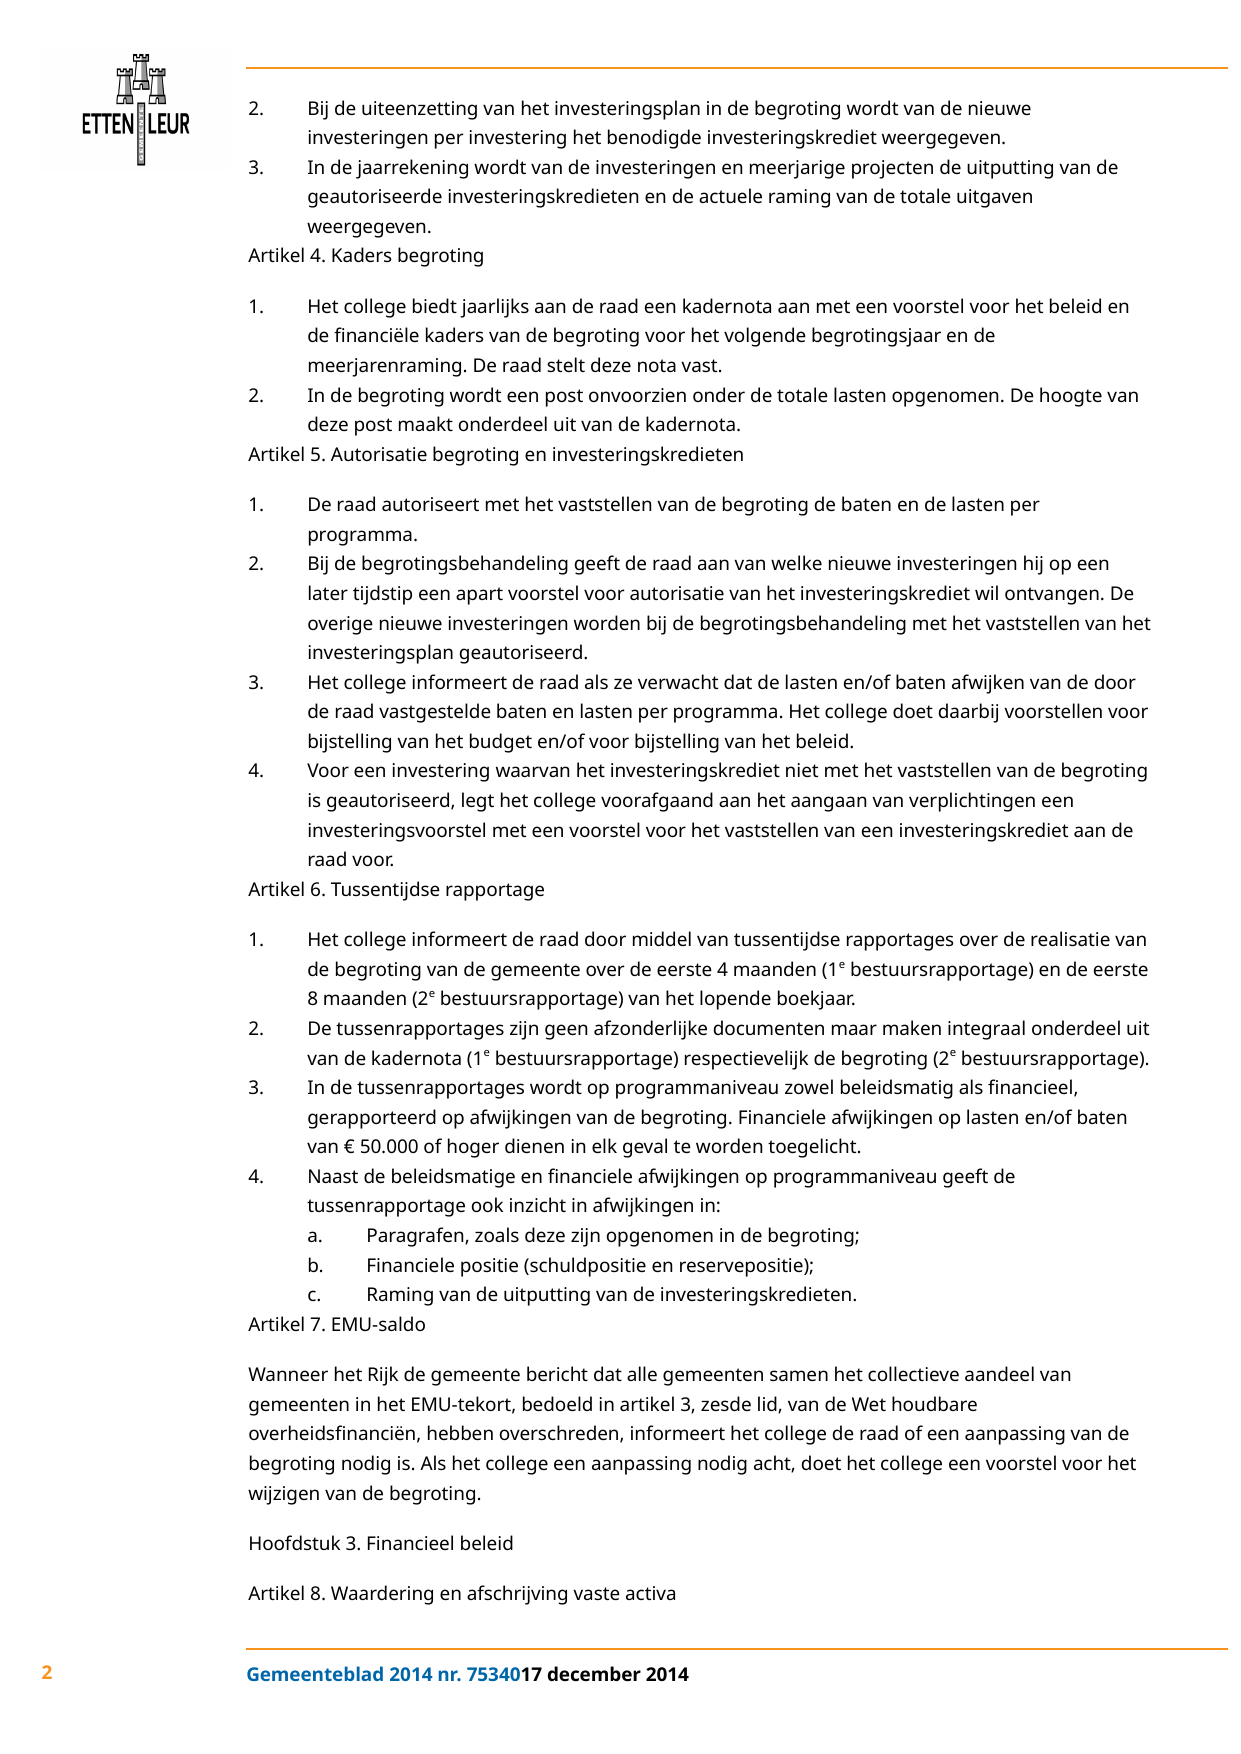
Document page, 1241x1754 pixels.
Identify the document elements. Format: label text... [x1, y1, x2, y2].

list In de begroting wordt een post onvoorzien onder de totale lasten opgenomen. De hoogte van deze post maakt onderdeel uit van de kadernota. [248, 382, 1152, 437]
list Bij de begrotingsbehandeling geeft de raad aan van welke nieuwe investeringen hij op een later tijdstip een apart voorstel voor autorisatie van het investeringskrediet wil ontvangen. De overige nieuwe investeringen worden bij de begrotingsbehandeling met het vaststellen van het investeringsplan geautoriseerd. [248, 551, 1152, 665]
text Hoofdstuk 3. Financieel beleid [248, 1530, 1152, 1556]
picture [41, 47, 231, 172]
list Financiele positie (schuldpositie en reservepositie); [307, 1252, 1152, 1278]
list Het college informeert de raad door middel van tussentijdse rapportages over de realisatie van de begroting van de gemeente over de eerste 4 maanden (1e bestuursrapportage) en de eerste 8 maanden (2e bestuursrapportage) van het lopende boekjaar. [248, 926, 1152, 1011]
list In de jaarrekening wordt van de investeringen en meerjarige projecten de uitputting van de geautoriseerde investeringskredieten en de actuele raming van de totale uitgaven weergegeven. [248, 154, 1152, 239]
list Voor een investering waarvan het investeringskrediet niet met het vaststellen van de begroting is geautoriseerd, legt het college voorafgaand aan het aangaan van verplichtingen een investeringsvoorstel met een voorstel voor het vaststellen van een investeringskrediet aan de raad voor. [248, 758, 1152, 872]
list De raad autoriseert met het vaststellen van de begroting de baten en de lasten per programma. [248, 491, 1152, 547]
text Artikel 7. EMU-saldo [248, 1311, 1152, 1337]
list Raming van de uitputting van de investeringskredieten. [307, 1281, 1152, 1307]
list Het college biedt jaarlijks aan de raad een kadernota aan met een voorstel voor het beleid en de financiële kaders van de begroting voor het volgende begrotingsjaar en de meerjarenraming. De raad stelt deze nota vast. [248, 293, 1152, 378]
text Artikel 6. Tussentijdse rapportage [248, 876, 1152, 902]
text Wanneer het Rijk de gemeente bericht dat alle gemeenten samen het collectieve aandeel van gemeenten in het EMU-tekort, bedoeld in artikel 3, zesde lid, van de Wet houdbare overheidsfinanciën, hebben overschreden, informeert het college de raad of een aanpassing van de begroting nodig is. Als het college een aanpassing nodig acht, doet het college een voorstel voor het wijzigen van de begroting. [248, 1361, 1152, 1506]
list Paragrafen, zoals deze zijn opgenomen in de begroting; [307, 1222, 1152, 1248]
text Artikel 8. Waardering en afschrijving vaste activa [248, 1581, 1152, 1606]
list De tussenrapportages zijn geen afzonderlijke documenten maar maken integraal onderdeel uit van de kadernota (1e bestuursrapportage) respectievelijk de begroting (2e bestuursrapportage). [248, 1015, 1152, 1071]
list Het college informeert de raad als ze verwacht dat de lasten en/of baten afwijken van de door de raad vastgestelde baten en lasten per programma. Het college doet daarbij voorstellen voor bijstelling van het budget en/of voor bijstelling van het beleid. [248, 669, 1152, 754]
text Artikel 5. Autorisatie begroting en investeringskredieten [248, 441, 1152, 467]
list Naast de beleidsmatige en financiele afwijkingen op programmaniveau geeft de tussenrapportage ook inzicht in afwijkingen in: [248, 1163, 1152, 1218]
list Bij de uiteenzetting van het investeringsplan in de begroting wordt van de nieuwe investeringen per investering het benodigde investeringskrediet weergegeven. [248, 95, 1152, 150]
list In de tussenrapportages wordt op programmaniveau zowel beleidsmatig als financieel, gerapporteerd op afwijkingen van de begroting. Financiele afwijkingen op lasten en/of baten van € 50.000 of hoger dienen in elk geval te worden toegelicht. [248, 1074, 1152, 1159]
text Artikel 4. Kaders begroting [248, 243, 1152, 268]
